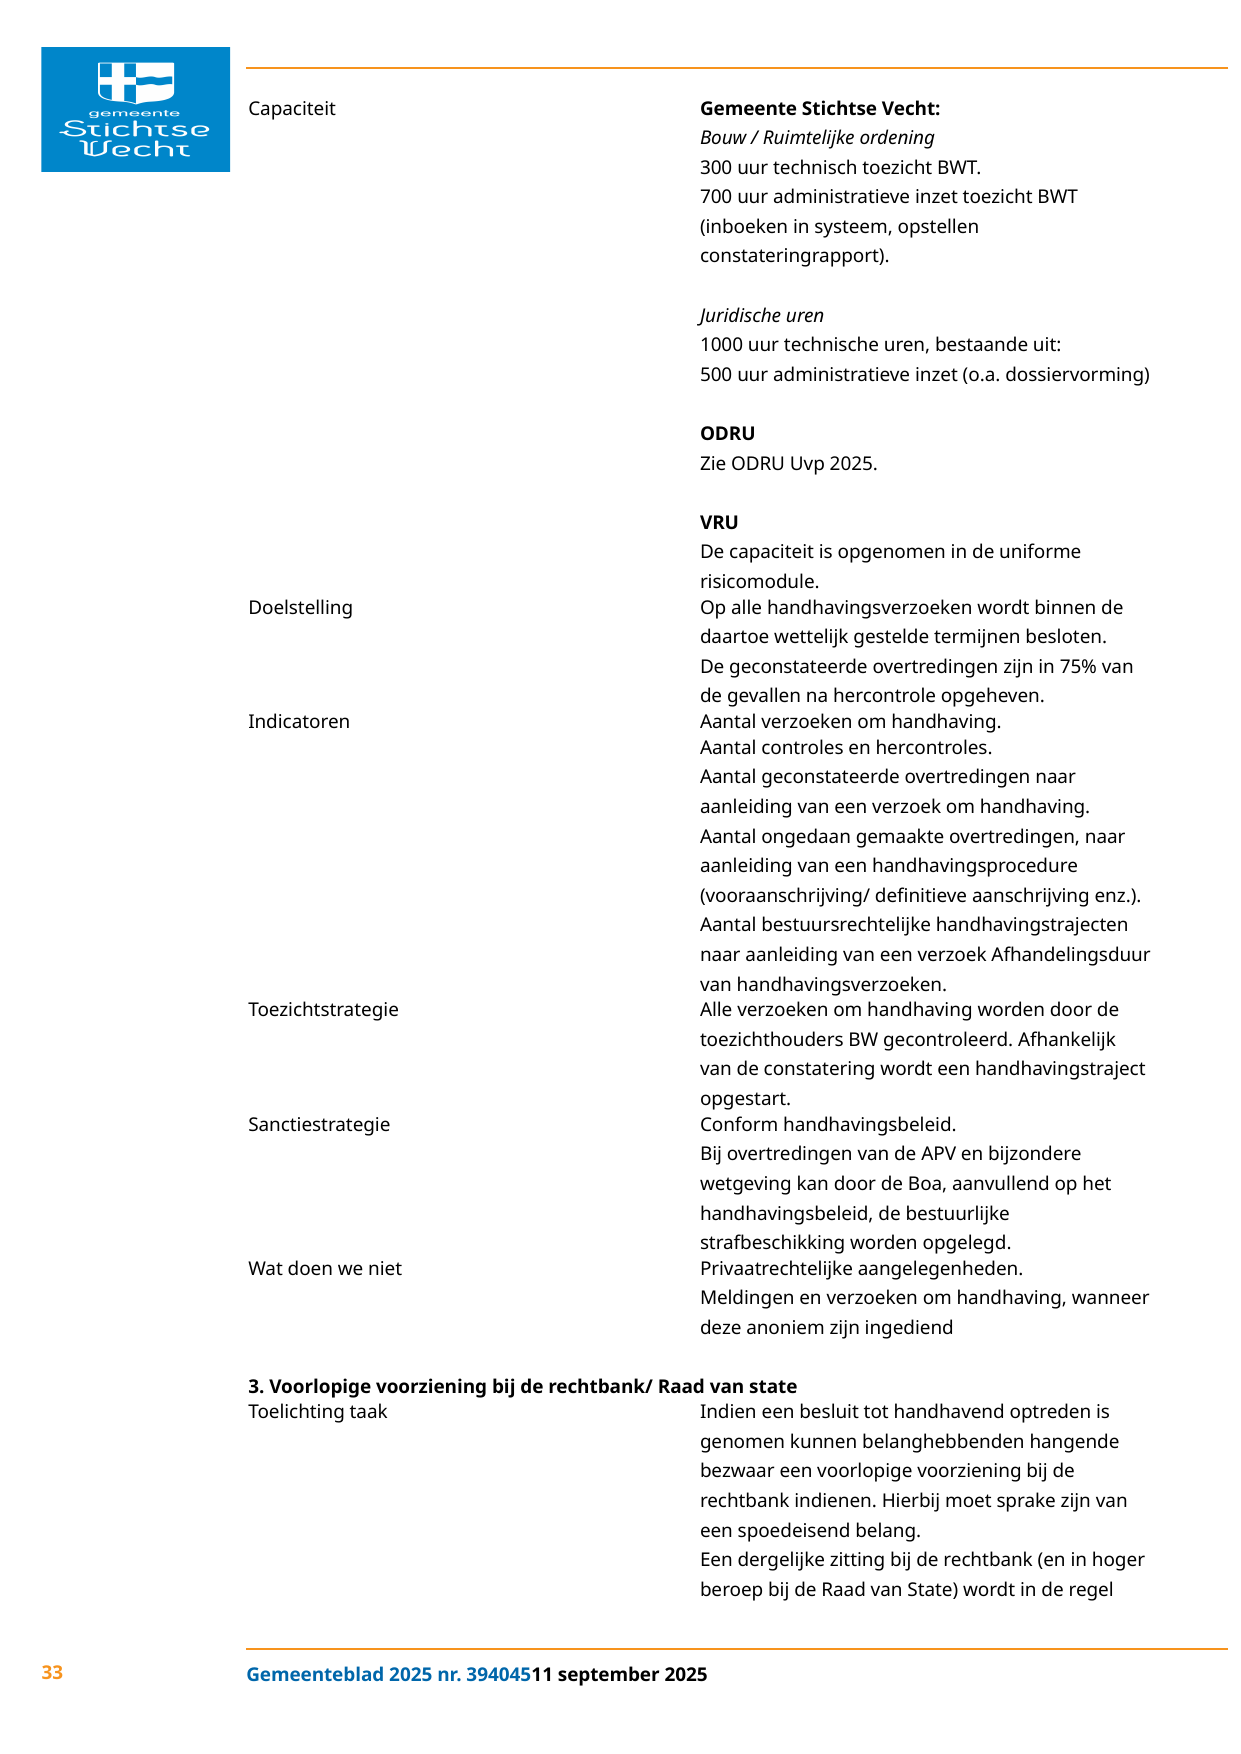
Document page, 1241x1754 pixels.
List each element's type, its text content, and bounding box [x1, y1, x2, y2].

picture [99, 63, 135, 101]
table_cell Doelstelling [248, 594, 700, 708]
table_cell Conform handhavingsbeleid. Bij overtredingen van de APV en bijzondere wetgeving kan door de Boa, aanvullend op het handhavingsbeleid, de bestuurlijke strafbeschikking worden opgelegd. [700, 1111, 1152, 1255]
table_cell Op alle handhavingsverzoeken wordt binnen de daartoe wettelijk gestelde termijnen besloten. De geconstateerde overtredingen zijn in 75% van de gevallen na hercontrole opgeheven. [700, 594, 1152, 708]
table_header 3. Voorlopige voorziening bij de rechtbank/ Raad van state [248, 1373, 1152, 1398]
table_cell Sanctiestrategie [248, 1111, 700, 1255]
table_cell Alle verzoeken om handhaving worden door de toezichthouders BW gecontroleerd. Afhankelijk van de constatering wordt een handhavingstraject opgestart. [700, 996, 1152, 1111]
table_cell Indicatoren [248, 708, 700, 734]
table_cell Aantal verzoeken om handhaving. [700, 708, 1152, 734]
table_cell Privaatrechtelijke aangelegenheden. Meldingen en verzoeken om handhaving, wanneer deze anoniem zijn ingediend [700, 1255, 1152, 1340]
table_cell Toelichting taak [248, 1399, 700, 1602]
table_cell Capaciteit [248, 95, 700, 594]
table_cell Toezichtstrategie [248, 996, 700, 1111]
table_cell Wat doen we niet [248, 1255, 700, 1340]
table_cell Indien een besluit tot handhavend optreden is genomen kunnen belanghebbenden hangende bezwaar een voorlopige voorziening bij de rechtbank indienen. Hierbij moet sprake zijn van een spoedeisend belang. Een dergelijke zitting bij de rechtbank (en in hoger beroep bij de Raad van State) wordt in de regel [700, 1399, 1152, 1602]
table_cell [248, 734, 700, 996]
picture [137, 63, 174, 103]
table_cell Gemeente Stichtse Vecht: Bouw / Ruimtelijke ordening 300 uur technisch toezicht BWT. 700 uur administratieve inzet toezicht BWT (inboeken in systeem, opstellen constateringrapport). Juridische uren 1000 uur technische uren, bestaande uit: 500 uur administratieve inzet (o.a. dossiervorming) ODRU Zie ODRU Uvp 2025. VRU De capaciteit is opgenomen in de uniforme risicomodule. [700, 95, 1152, 594]
table_cell Aantal controles en hercontroles. Aantal geconstateerde overtredingen naar aanleiding van een verzoek om handhaving. Aantal ongedaan gemaakte overtredingen, naar aanleiding van een handhavingsprocedure (vooraanschrijving/ definitieve aanschrijving enz.). Aantal bestuursrechtelijke handhavingstrajecten naar aanleiding van een verzoek Afhandelingsduur van handhavingsverzoeken. [700, 734, 1152, 996]
